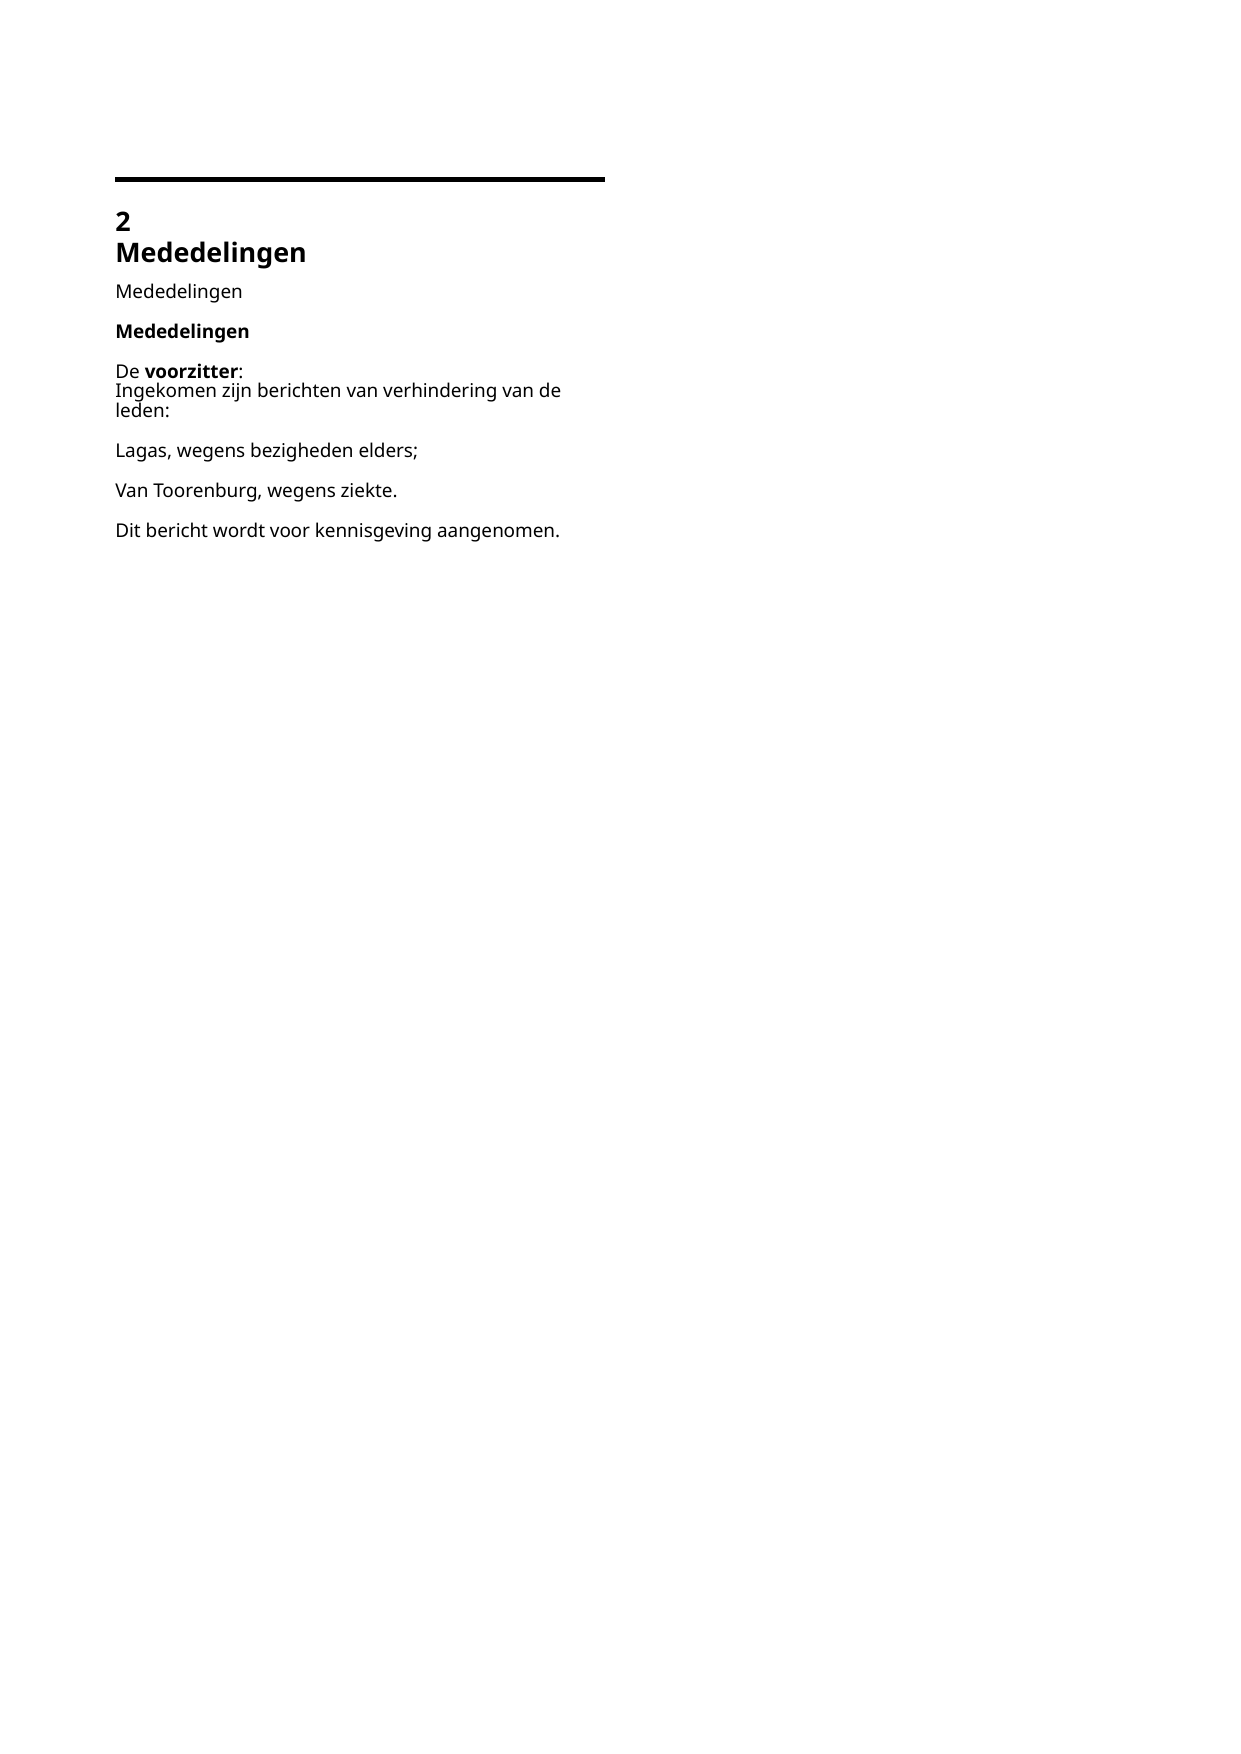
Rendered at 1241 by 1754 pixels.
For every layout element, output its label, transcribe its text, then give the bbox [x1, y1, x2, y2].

text Mededelingen [115, 323, 605, 342]
text Mededelingen [115, 239, 605, 283]
text 2 [115, 203, 605, 239]
text De voorzitter: [115, 363, 605, 382]
text Dit bericht wordt voor kennisgeving aangenomen. [115, 522, 605, 541]
text Van Toorenburg, wegens ziekte. [115, 482, 605, 501]
text Mededelingen [115, 283, 605, 302]
text Ingekomen zijn berichten van verhindering van de leden: [115, 382, 605, 421]
text Lagas, wegens bezigheden elders; [115, 442, 605, 461]
